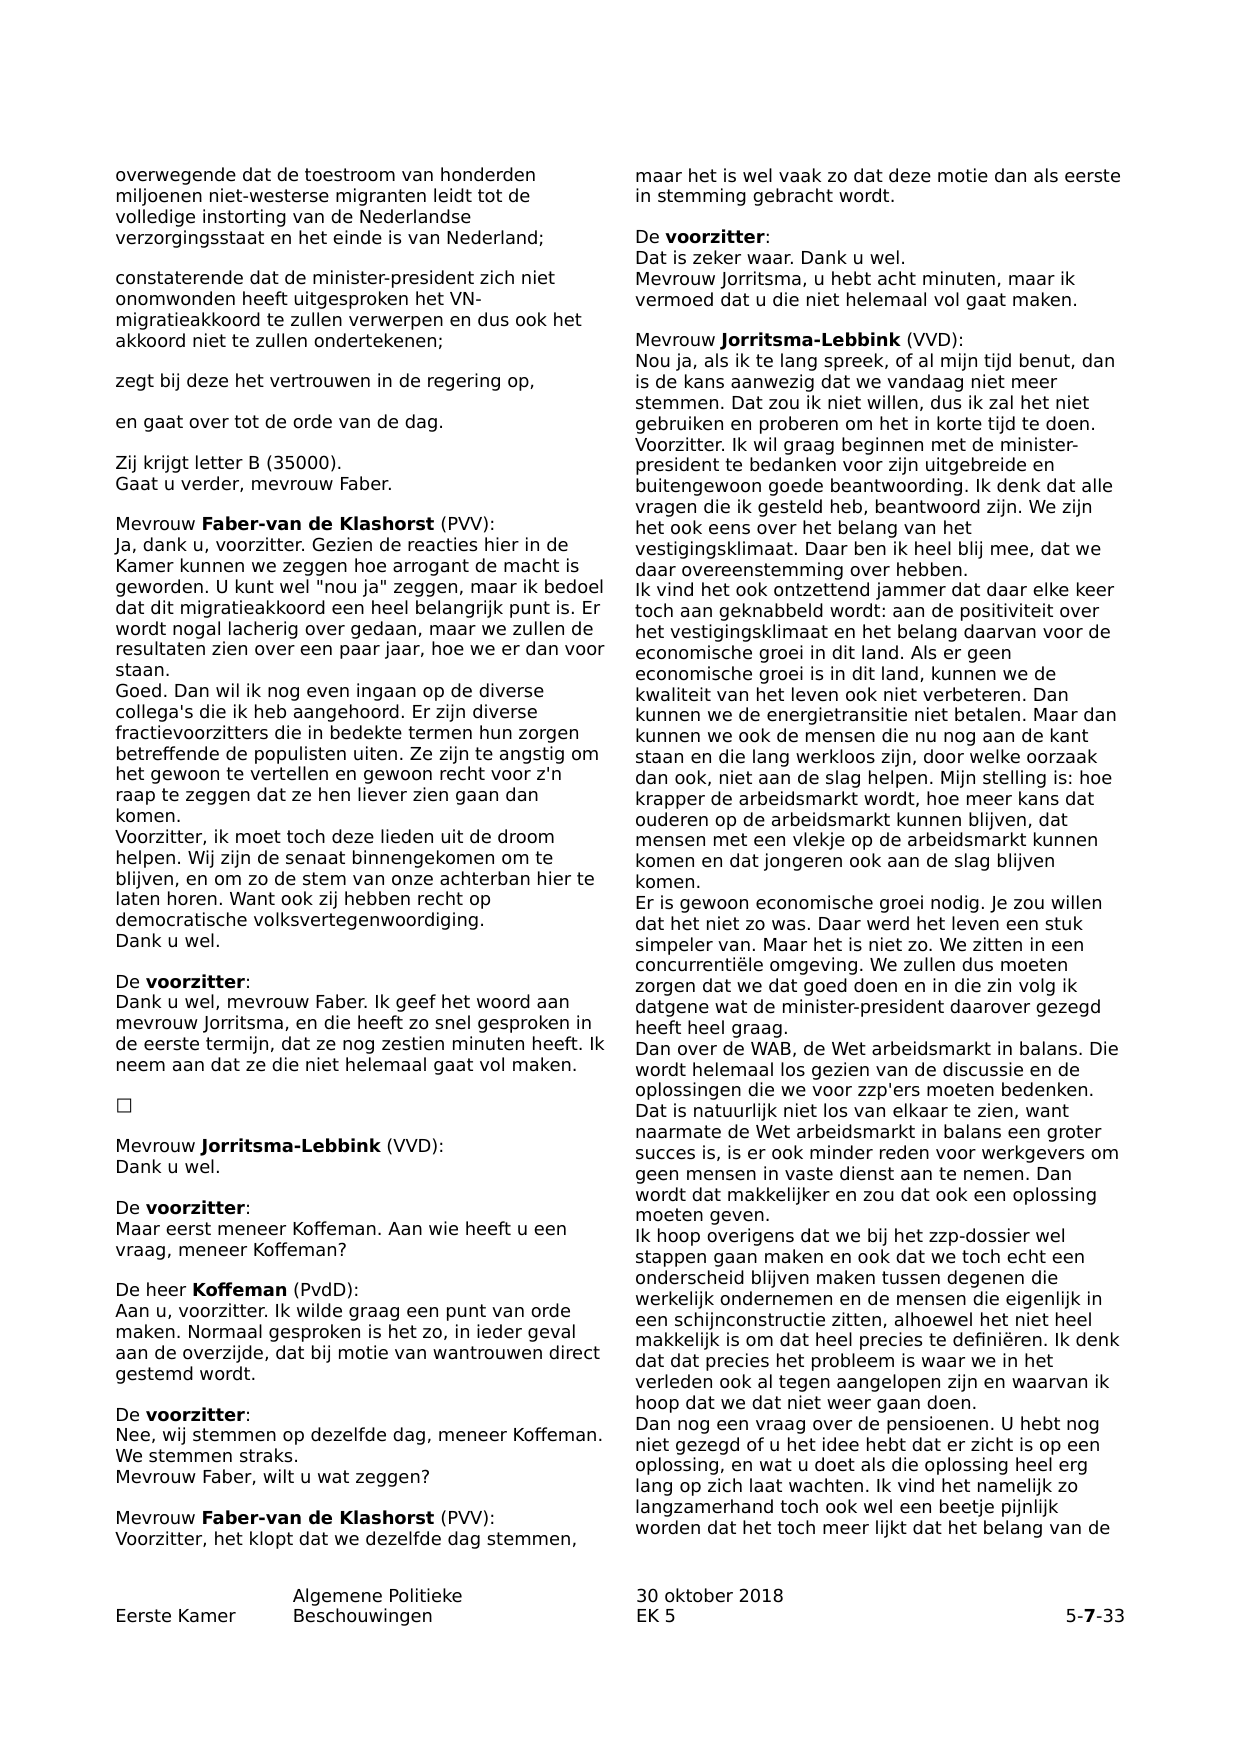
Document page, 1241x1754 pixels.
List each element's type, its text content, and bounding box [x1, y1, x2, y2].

text Voorzitter, ik moet toch deze lieden uit de droom helpen. Wij zijn de senaat binnengekomen om te blijven, en om zo de stem van onze achterban hier te laten horen. Want ook zij hebben recht op democratische volksvertegenwoordiging. [115, 827, 605, 931]
text en gaat over tot de orde van de dag. [115, 412, 605, 433]
text Ja, dank u, voorzitter. Gezien de reacties hier in de Kamer kunnen we zeggen hoe arrogant de macht is geworden. U kunt wel "nou ja" zeggen, maar ik bedoel dat dit migratieakkoord een heel belangrijk punt is. Er wordt nogal lacherig over gedaan, maar we zullen de resultaten zien over een paar jaar, hoe we er dan voor staan. [115, 535, 605, 681]
text maar het is wel vaak zo dat deze motie dan als eerste in stemming gebracht wordt. [635, 165, 1125, 207]
text Dank u wel. [115, 1157, 605, 1178]
text Nee, wij stemmen op dezelfde dag, meneer Koffeman. We stemmen straks. [115, 1425, 605, 1467]
text Dan over de WAB, de Wet arbeidsmarkt in balans. Die wordt helemaal los gezien van de discussie en de oplossingen die we voor zzp'ers moeten bedenken. Dat is natuurlijk niet los van elkaar te zien, want naarmate de Wet arbeidsmarkt in balans een groter succes is, is er ook minder reden voor werkgevers om geen mensen in vaste dienst aan te nemen. Dan wordt dat makkelijker en zou dat ook een oplossing moeten geven. [635, 1038, 1125, 1226]
text Aan u, voorzitter. Ik wilde graag een punt van orde maken. Normaal gesproken is het zo, in ieder geval aan de overzijde, dat bij motie van wantrouwen direct gestemd wordt. [115, 1301, 605, 1384]
text Ik vind het ook ontzettend jammer dat daar elke keer toch aan geknabbeld wordt: aan de positiviteit over het vestigingsklimaat en het belang daarvan voor de economische groei in dit land. Als er geen economische groei is in dit land, kunnen we de kwaliteit van het leven ook niet verbeteren. Dan kunnen we de energietransitie niet betalen. Maar dan kunnen we ook de mensen die nu nog aan de kant staan en die lang werkloos zijn, door welke oorzaak dan ook, niet aan de slag helpen. Mijn stelling is: hoe krapper de arbeidsmarkt wordt, hoe meer kans dat ouderen op de arbeidsmarkt kunnen blijven, dat mensen met een vlekje op de arbeidsmarkt kunnen komen en dat jongeren ook aan de slag blijven komen. [635, 580, 1125, 893]
text De heer Koffeman (PvdD): [115, 1280, 605, 1301]
text De voorzitter: [115, 1198, 605, 1219]
text Mevrouw Jorritsma, u hebt acht minuten, maar ik vermoed dat u die niet helemaal vol gaat maken. [635, 268, 1125, 310]
text Voorzitter, het klopt dat we dezelfde dag stemmen, [115, 1528, 605, 1549]
text overwegende dat de toestroom van honderden miljoenen niet-westerse migranten leidt tot de volledige instorting van de Nederlandse verzorgingsstaat en het einde is van Nederland; [115, 165, 605, 248]
text De voorzitter: [115, 1404, 605, 1425]
text Mevrouw Jorritsma-Lebbink (VVD): [635, 330, 1125, 351]
text Mevrouw Faber-van de Klashorst (PVV): [115, 1508, 605, 1528]
text Mevrouw Faber, wilt u wat zeggen? [115, 1467, 605, 1488]
text Gaat u verder, mevrouw Faber. [115, 473, 605, 494]
text Mevrouw Faber-van de Klashorst (PVV): [115, 514, 605, 535]
text zegt bij deze het vertrouwen in de regering op, [115, 371, 605, 392]
text De voorzitter: [635, 227, 1125, 248]
text Nou ja, als ik te lang spreek, of al mijn tijd benut, dan is de kans aanwezig dat we vandaag niet meer stemmen. Dat zou ik niet willen, dus ik zal het niet gebruiken en proberen om het in korte tijd te doen. [635, 351, 1125, 434]
text Er is gewoon economische groei nodig. Je zou willen dat het niet zo was. Daar werd het leven een stuk simpeler van. Maar het is niet zo. We zitten in een concurrentiële omgeving. We zullen dus moeten zorgen dat we dat goed doen en in die zin volg ik datgene wat de minister-president daarover gezegd heeft heel graag. [635, 893, 1125, 1038]
text Dat is zeker waar. Dank u wel. [635, 248, 1125, 268]
text Mevrouw Jorritsma-Lebbink (VVD): [115, 1136, 605, 1157]
text Ik hoop overigens dat we bij het zzp-dossier wel stappen gaan maken en ook dat we toch echt een onderscheid blijven maken tussen degenen die werkelijk ondernemen en de mensen die eigenlijk in een schijnconstructie zitten, alhoewel het niet heel makkelijk is om dat heel precies te definiëren. Ik denk dat dat precies het probleem is waar we in het verleden ook al tegen aangelopen zijn en waarvan ik hoop dat we dat niet weer gaan doen. [635, 1226, 1125, 1413]
text Dank u wel. [115, 931, 605, 952]
text De voorzitter: [115, 972, 605, 992]
text Voorzitter. Ik wil graag beginnen met de minister-president te bedanken voor zijn uitgebreide en buitengewoon goede beantwoording. Ik denk dat alle vragen die ik gesteld heb, beantwoord zijn. We zijn het ook eens over het belang van het vestigingsklimaat. Daar ben ik heel blij mee, dat we daar overeenstemming over hebben. [635, 434, 1125, 580]
text constaterende dat de minister-president zich niet onomwonden heeft uitgesproken het VN-migratieakkoord te zullen verwerpen en dus ook het akkoord niet te zullen ondertekenen; [115, 268, 605, 351]
text ⬜ [115, 1096, 605, 1116]
text Maar eerst meneer Koffeman. Aan wie heeft u een vraag, meneer Koffeman? [115, 1219, 605, 1260]
text Dank u wel, mevrouw Faber. Ik geef het woord aan mevrouw Jorritsma, en die heeft zo snel gesproken in de eerste termijn, dat ze nog zestien minuten heeft. Ik neem aan dat ze die niet helemaal gaat vol maken. [115, 992, 605, 1076]
text Zij krijgt letter B (35000). [115, 453, 605, 473]
text Dan nog een vraag over de pensioenen. U hebt nog niet gezegd of u het idee hebt dat er zicht is op een oplossing, en wat u doet als die oplossing heel erg lang op zich laat wachten. Ik vind het namelijk zo langzamerhand toch ook wel een beetje pijnlijk worden dat het toch meer lijkt dat het belang van de [635, 1413, 1125, 1538]
text Goed. Dan wil ik nog even ingaan op de diverse collega's die ik heb aangehoord. Er zijn diverse fractievoorzitters die in bedekte termen hun zorgen betreffende de populisten uiten. Ze zijn te angstig om het gewoon te vertellen en gewoon recht voor z'n raap te zeggen dat ze hen liever zien gaan dan komen. [115, 681, 605, 827]
